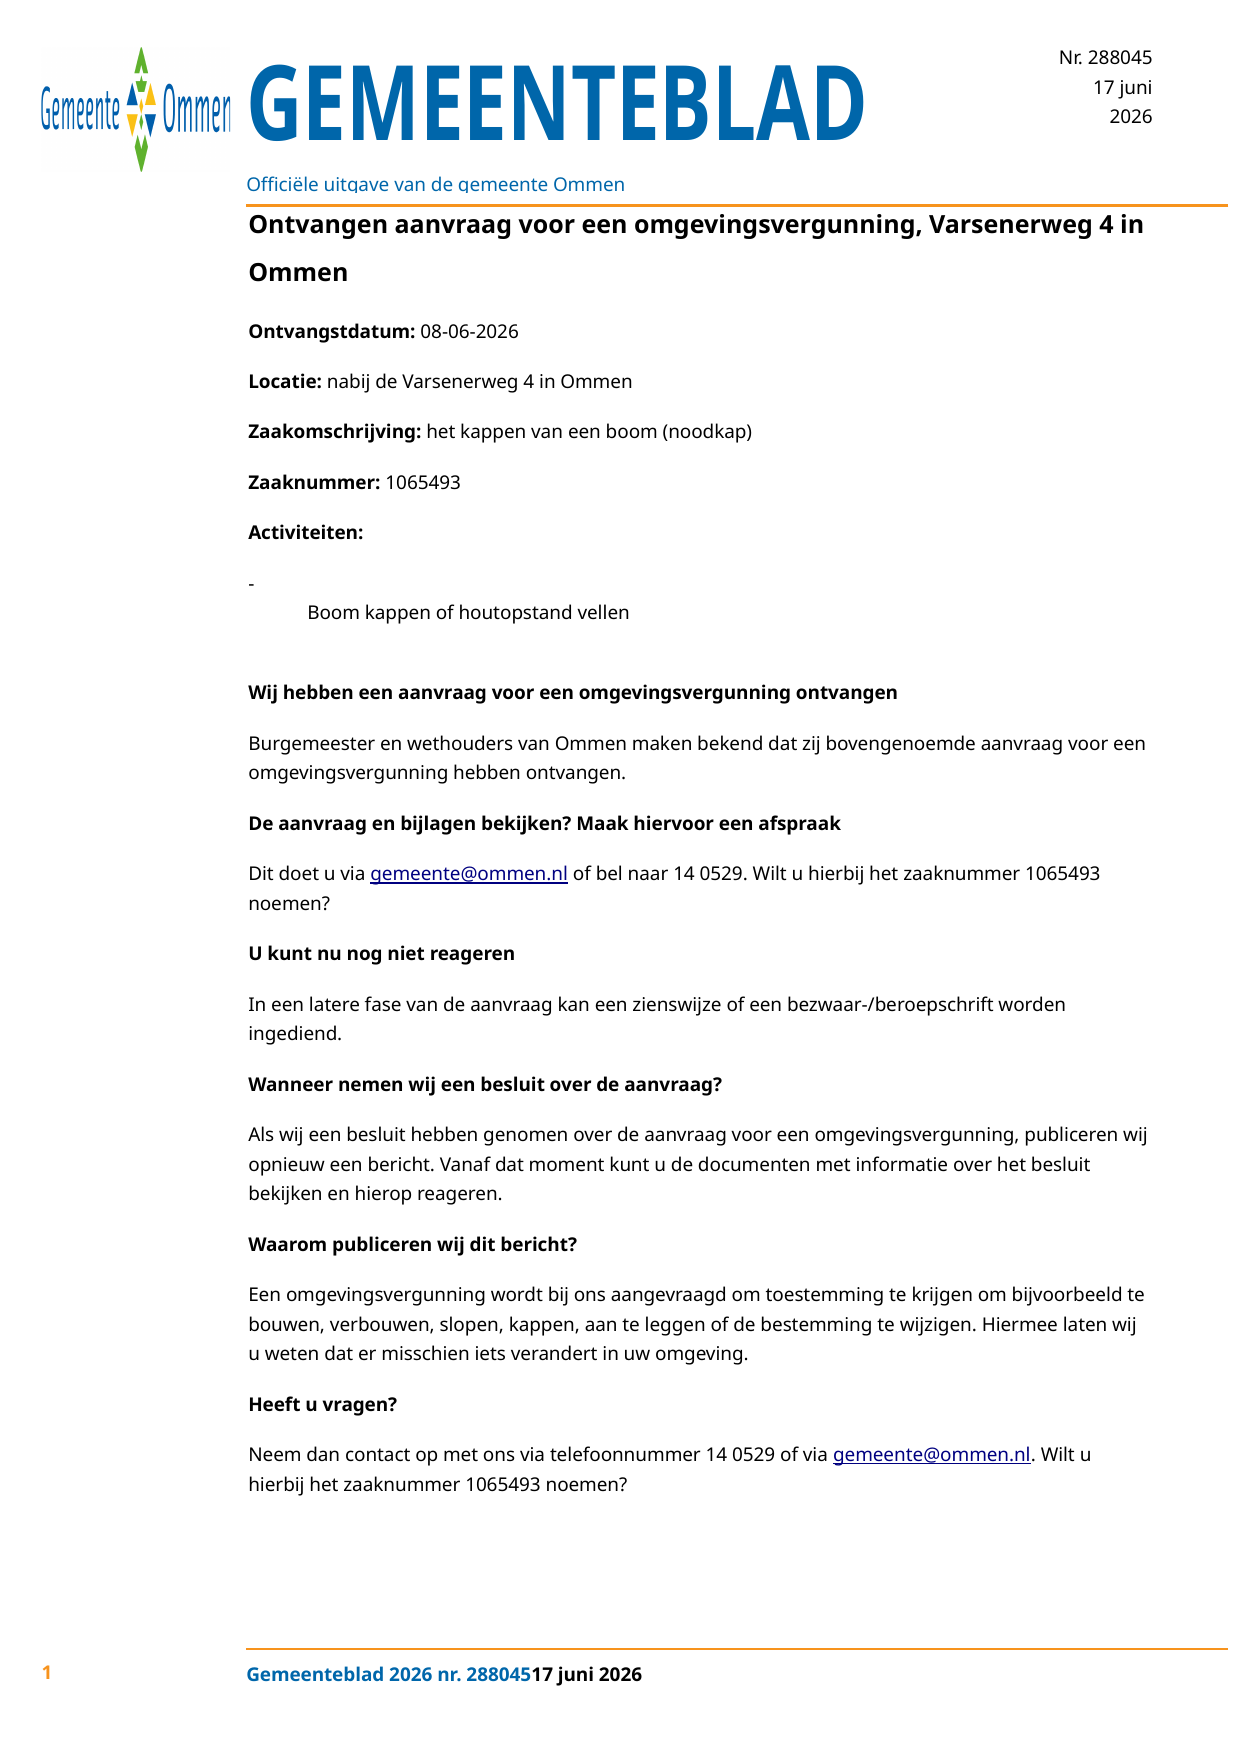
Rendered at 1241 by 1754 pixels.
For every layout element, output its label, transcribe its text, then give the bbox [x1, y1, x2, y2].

text Een omgevingsvergunning wordt bij ons aangevraagd om toestemming te krijgen om bijvoorbeeld te bouwen, verbouwen, slopen, kappen, aan te leggen of de bestemming te wijzigen. Hiermee laten wij u weten dat er misschien iets verandert in uw omgeving. [248, 1281, 1152, 1366]
picture [41, 47, 231, 172]
text Activiteiten: [248, 519, 1152, 545]
text Waarom publiceren wij dit bericht? [248, 1231, 1152, 1257]
text Zaaknummer: 1065493 [248, 469, 1152, 495]
text Neem dan contact op met ons via telefoonnummer 14 0529 of via gemeente@ommen.nl. Wilt u hierbij het zaaknummer 1065493 noemen? [248, 1441, 1152, 1497]
text Heeft u vragen? [248, 1391, 1152, 1417]
text Wij hebben een aanvraag voor een omgevingsvergunning ontvangen [248, 679, 1152, 705]
text Als wij een besluit hebben genomen over de aanvraag voor een omgevingsvergunning, publiceren wij opnieuw een bericht. Vanaf dat moment kunt u de documenten met informatie over het besluit bekijken en hierop reageren. [248, 1121, 1152, 1206]
text De aanvraag en bijlagen bekijken? Maak hiervoor een afspraak [248, 810, 1152, 836]
text Dit doet u via gemeente@ommen.nl of bel naar 14 0529. Wilt u hierbij het zaaknummer 1065493 noemen? [248, 860, 1152, 916]
text Ontvangen aanvraag voor een omgevingsvergunning, Varsenerweg 4 in Ommen [248, 207, 1152, 288]
list Boom kappen of houtopstand vellen [248, 599, 1152, 625]
text In een latere fase van de aanvraag kan een zienswijze of een bezwaar-/beroepschrift worden ingediend. [248, 991, 1152, 1046]
text Locatie: nabij de Varsenerweg 4 in Ommen [248, 368, 1152, 394]
text Ontvangstdatum: 08-06-2026 [248, 318, 1152, 344]
text Burgemeester en wethouders van Ommen maken bekend dat zij bovengenoemde aanvraag voor een omgevingsvergunning hebben ontvangen. [248, 730, 1152, 785]
text Wanneer nemen wij een besluit over de aanvraag? [248, 1071, 1152, 1097]
text Zaakomschrijving: het kappen van een boom (noodkap) [248, 419, 1152, 444]
text U kunt nu nog niet reageren [248, 940, 1152, 966]
